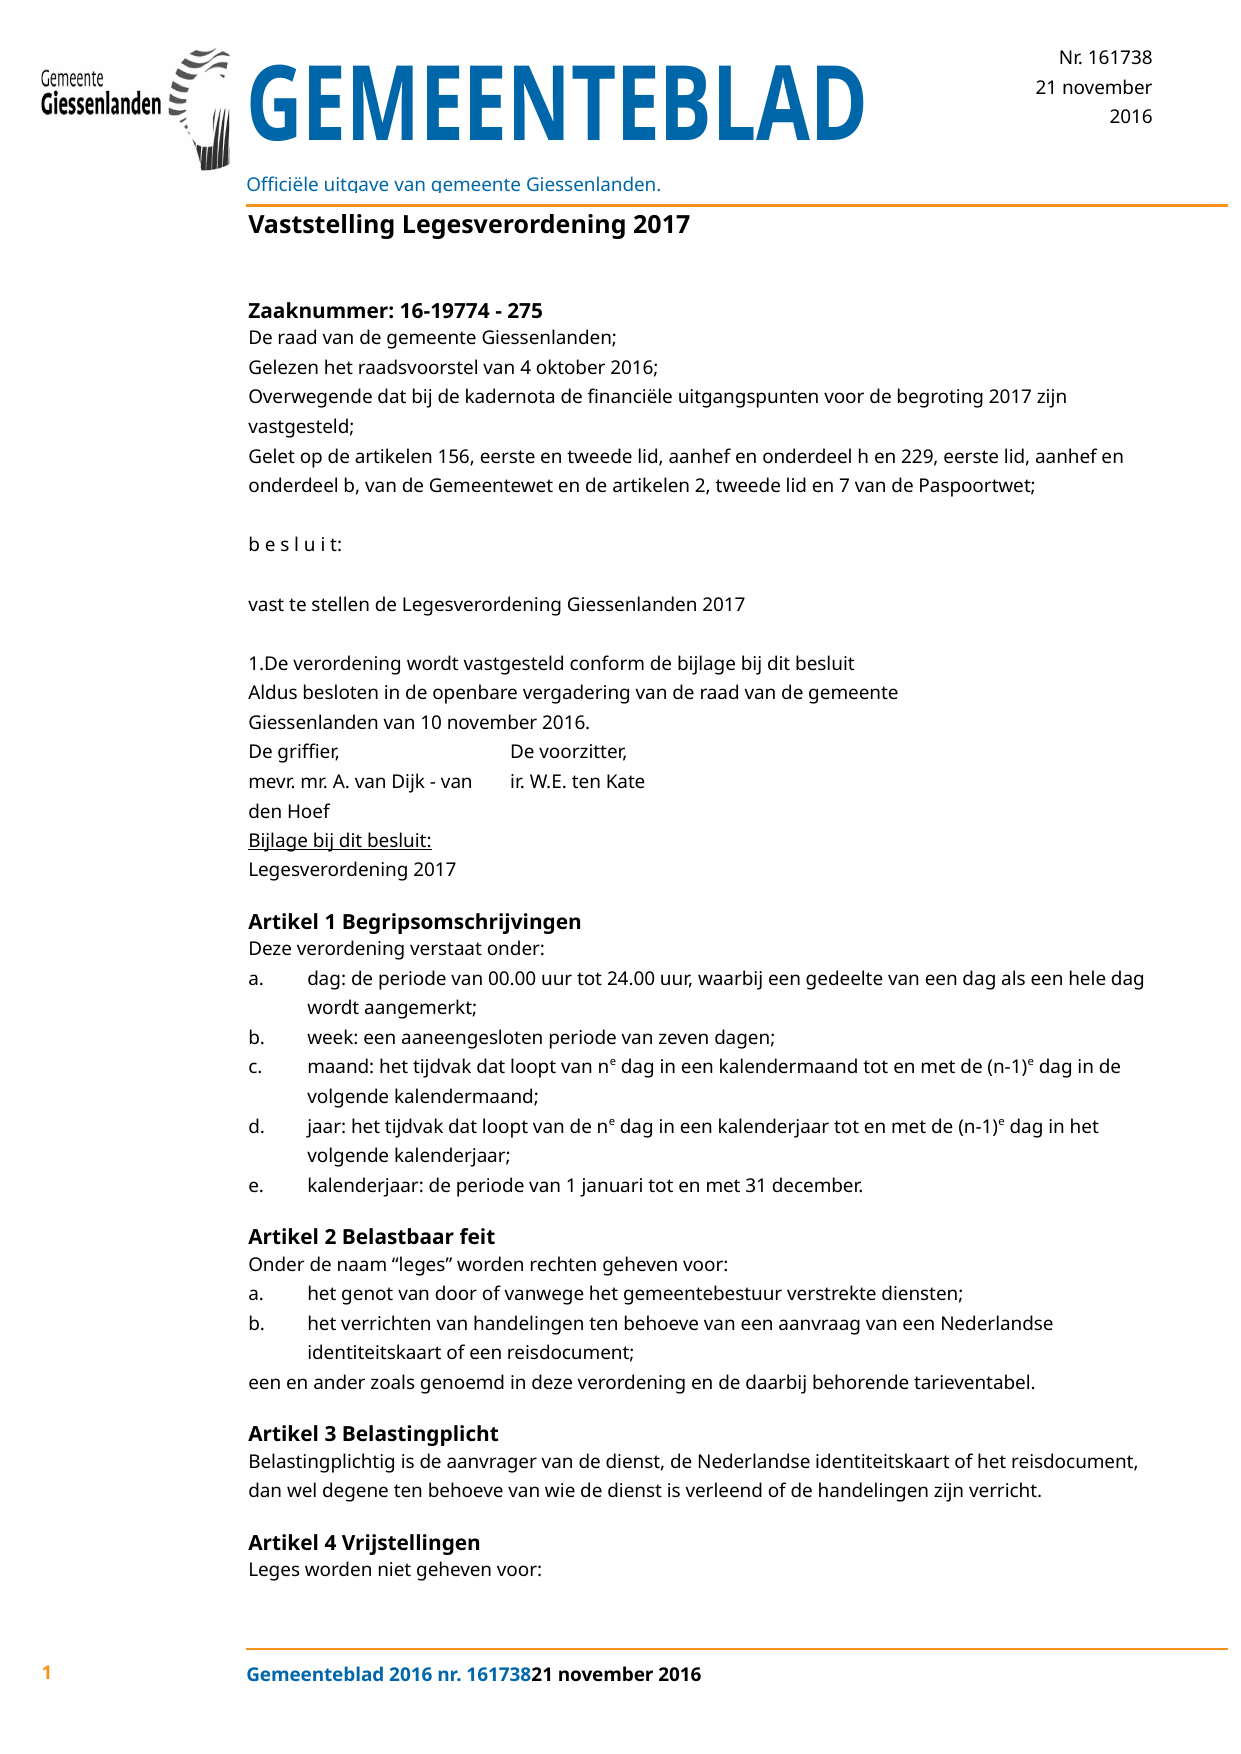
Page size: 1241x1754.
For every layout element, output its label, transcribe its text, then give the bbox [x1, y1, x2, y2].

list jaar: het tijdvak dat loopt van de ne dag in een kalenderjaar tot en met de (n-1)e dag in het volgende kalenderjaar; [248, 1113, 1152, 1168]
list week: een aaneengesloten periode van zeven dagen; [248, 1024, 1152, 1050]
text Artikel 2 Belastbaar feit [248, 1222, 1152, 1251]
list het genot van door of vanwege het gemeentebestuur verstrekte diensten; [248, 1280, 1152, 1306]
list kalenderjaar: de periode van 1 januari tot en met 31 december. [248, 1172, 1152, 1198]
text Zaaknummer: 16-19774 - 275 [248, 296, 1152, 324]
list dag: de periode van 00.00 uur tot 24.00 uur, waarbij een gedeelte van een dag als een hele dag wordt aangemerkt; [248, 965, 1152, 1020]
table_header De griffier, mevr. mr. A. van Dijk - van den Hoef [248, 739, 510, 824]
text Gelezen het raadsvoorstel van 4 oktober 2016; [248, 354, 1152, 380]
text Deze verordening verstaat onder: [248, 935, 1152, 961]
text Overwegende dat bij de kadernota de financiële uitgangspunten voor de begroting 2017 zijn vastgesteld; [248, 384, 1152, 439]
table_header De voorzitter, ir. W.E. ten Kate [510, 739, 1152, 824]
text 1.De verordening wordt vastgesteld conform de bijlage bij dit besluit [248, 650, 1152, 676]
text Legesverordening 2017 [248, 856, 1152, 882]
text Onder de naam “leges” worden rechten geheven voor: [248, 1251, 1152, 1277]
text Vaststelling Legesverordening 2017 [248, 207, 1152, 241]
text een en ander zoals genoemd in deze verordening en de daarbij behorende tarieventabel. [248, 1369, 1152, 1395]
text Giessenlanden van 10 november 2016. [248, 709, 1152, 735]
text Bijlage bij dit besluit: [248, 827, 1152, 853]
text Aldus besloten in de openbare vergadering van de raad van de gemeente [248, 679, 1152, 705]
text De raad van de gemeente Giessenlanden; [248, 324, 1152, 350]
picture [41, 47, 231, 172]
text vast te stellen de Legesverordening Giessenlanden 2017 [248, 591, 1152, 616]
text Artikel 1 Begripsomschrijvingen [248, 907, 1152, 935]
list maand: het tijdvak dat loopt van ne dag in een kalendermaand tot en met de (n-1)e dag in de volgende kalendermaand; [248, 1054, 1152, 1109]
text b e s l u i t: [248, 532, 1152, 557]
text Belastingplichtig is de aanvrager van de dienst, de Nederlandse identiteitskaart of het reisdocument, dan wel degene ten behoeve van wie de dienst is verleend of de handelingen zijn verricht. [248, 1448, 1152, 1503]
list het verrichten van handelingen ten behoeve van een aanvraag van een Nederlandse identiteitskaart of een reisdocument; [248, 1310, 1152, 1365]
text Artikel 4 Vrijstellingen [248, 1528, 1152, 1556]
text Leges worden niet geheven voor: [248, 1556, 1152, 1582]
text Artikel 3 Belastingplicht [248, 1419, 1152, 1448]
text Gelet op de artikelen 156, eerste en tweede lid, aanhef en onderdeel h en 229, eerste lid, aanhef en onderdeel b, van de Gemeentewet en de artikelen 2, tweede lid en 7 van de Paspoortwet; [248, 443, 1152, 498]
